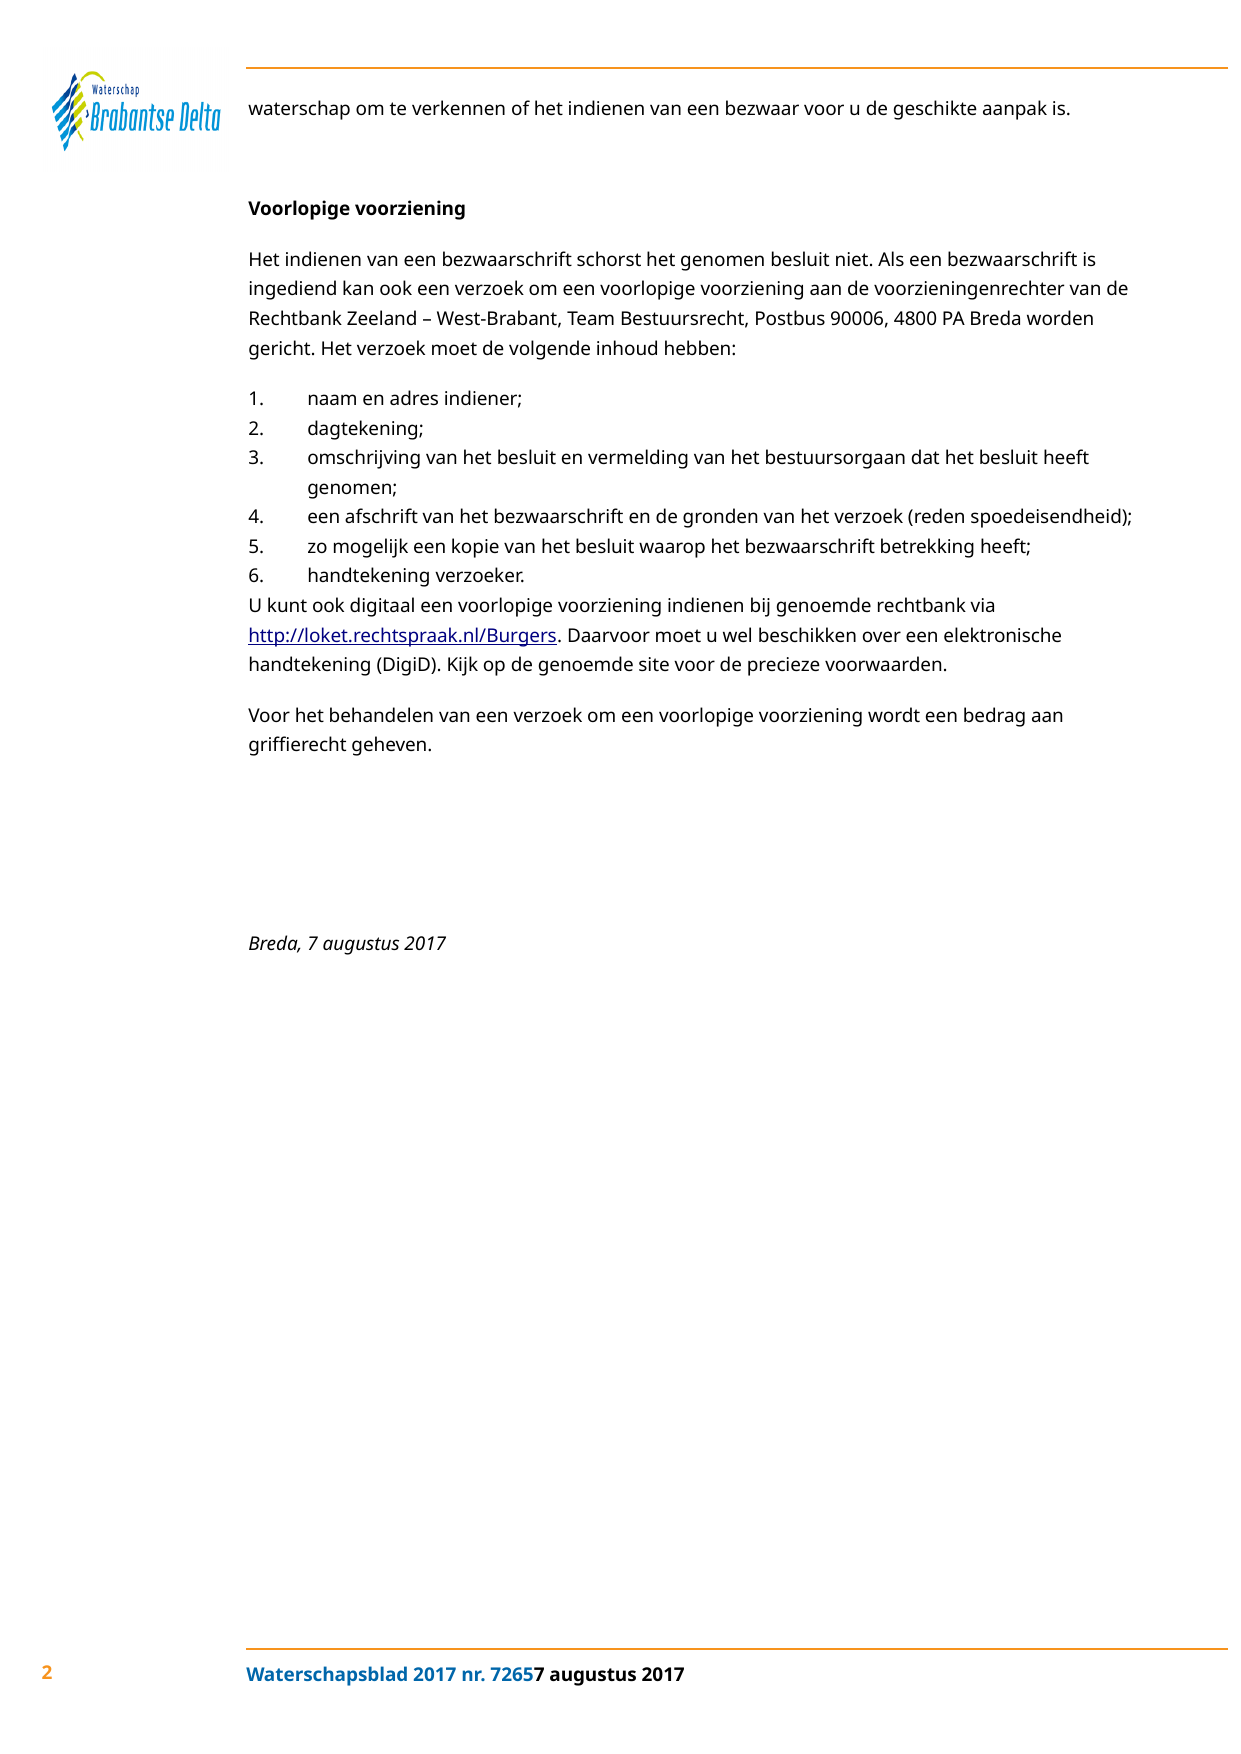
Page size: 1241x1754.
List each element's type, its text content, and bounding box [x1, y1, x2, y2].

list een afschrift van het bezwaarschrift en de gronden van het verzoek (reden spoedeisendheid); [248, 503, 1152, 529]
text Het indienen van een bezwaarschrift schorst het genomen besluit niet. Als een bezwaarschrift is ingediend kan ook een verzoek om een voorlopige voorziening aan de voorzieningenrechter van de Rechtbank Zeeland – West-Brabant, Team Bestuursrecht, Postbus 90006, 4800 PA Breda worden gericht. Het verzoek moet de volgende inhoud hebben: [248, 246, 1152, 361]
list zo mogelijk een kopie van het besluit waarop het bezwaarschrift betrekking heeft; [248, 533, 1152, 559]
text Voorlopige voorziening [248, 196, 1152, 221]
picture [41, 47, 231, 172]
list handtekening verzoeker. [248, 563, 1152, 588]
text U kunt ook digitaal een voorlopige voorziening indienen bij genoemde rechtbank via http://loket.rechtspraak.nl/Burgers. Daarvoor moet u wel beschikken over een elektronische handtekening (DigiD). Kijk op de genoemde site voor de precieze voorwaarden. [248, 592, 1152, 677]
list naam en adres indiener; [248, 385, 1152, 411]
list dagtekening; [248, 415, 1152, 441]
text waterschap om te verkennen of het indienen van een bezwaar voor u de geschikte aanpak is. [248, 95, 1152, 121]
text Voor het behandelen van een verzoek om een voorlopige voorziening wordt een bedrag aan griffierecht geheven. [248, 702, 1152, 757]
text Breda, 7 augustus 2017 [248, 931, 1152, 956]
list omschrijving van het besluit en vermelding van het bestuursorgaan dat het besluit heeft genomen; [248, 444, 1152, 500]
